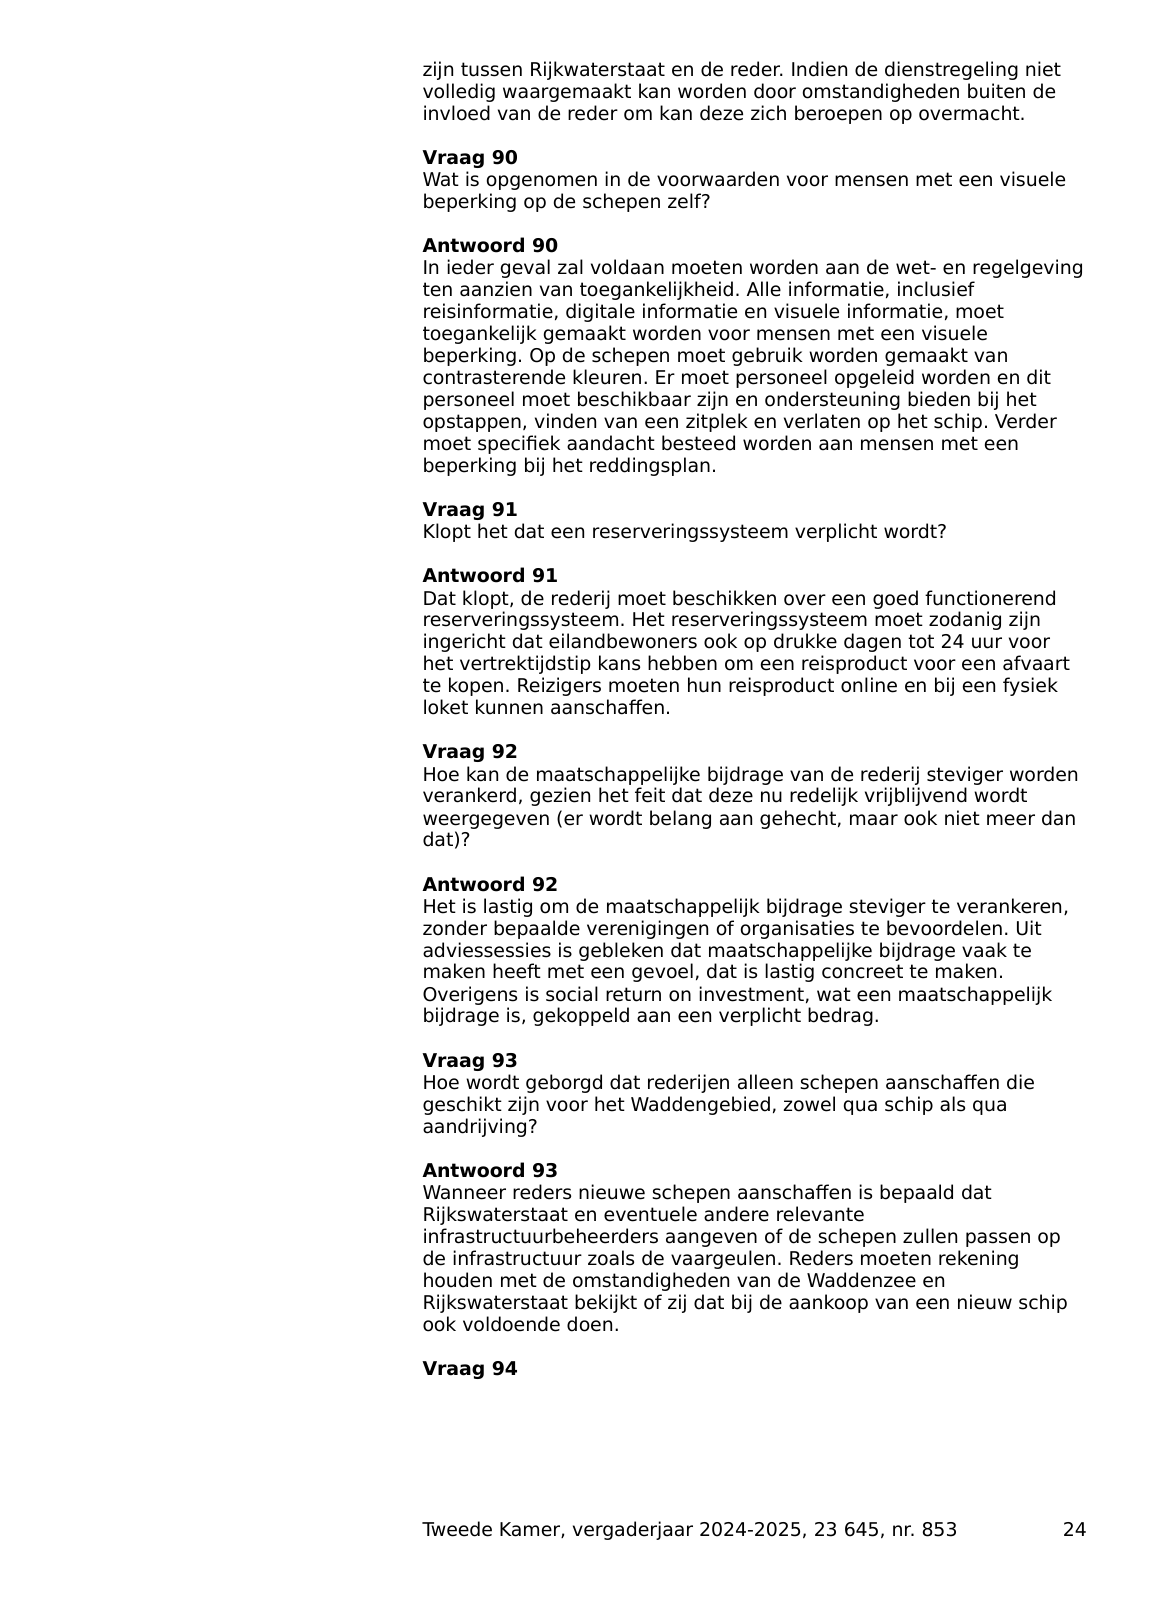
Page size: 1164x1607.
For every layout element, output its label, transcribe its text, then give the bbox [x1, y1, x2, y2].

text Het is lastig om de maatschappelijk bijdrage steviger te verankeren, zonder bepaalde verenigingen of organisaties te bevoordelen. Uit adviessessies is gebleken dat maatschappelijke bijdrage vaak te maken heeft met een gevoel, dat is lastig concreet te maken. Overigens is social return on investment, wat een maatschappelijk bijdrage is, gekoppeld aan een verplicht bedrag. [422, 896, 1087, 1027]
text Klopt het dat een reserveringssysteem verplicht wordt? [422, 521, 1087, 543]
text Antwoord 90 [422, 235, 1087, 257]
text Vraag 91 [422, 499, 1087, 521]
text Antwoord 93 [422, 1160, 1087, 1182]
text Vraag 93 [422, 1049, 1087, 1072]
text Antwoord 92 [422, 873, 1087, 896]
text Vraag 94 [422, 1358, 1087, 1380]
text Hoe kan de maatschappelijke bijdrage van de rederij steviger worden verankerd, gezien het feit dat deze nu redelijk vrijblijvend wordt weergegeven (er wordt belang aan gehecht, maar ook niet meer dan dat)? [422, 763, 1087, 851]
text Vraag 90 [422, 147, 1087, 169]
text Vraag 92 [422, 741, 1087, 763]
text Wat is opgenomen in de voorwaarden voor mensen met een visuele beperking op de schepen zelf? [422, 169, 1087, 213]
text zijn tussen Rijkwaterstaat en de reder. Indien de dienstregeling niet volledig waargemaakt kan worden door omstandigheden buiten de invloed van de reder om kan deze zich beroepen op overmacht. [422, 59, 1087, 125]
text Antwoord 91 [422, 565, 1087, 587]
text In ieder geval zal voldaan moeten worden aan de wet- en regelgeving ten aanzien van toegankelijkheid. Alle informatie, inclusief reisinformatie, digitale informatie en visuele informatie, moet toegankelijk gemaakt worden voor mensen met een visuele beperking. Op de schepen moet gebruik worden gemaakt van contrasterende kleuren. Er moet personeel opgeleid worden en dit personeel moet beschikbaar zijn en ondersteuning bieden bij het opstappen, vinden van een zitplek en verlaten op het schip. Verder moet specifiek aandacht besteed worden aan mensen met een beperking bij het reddingsplan. [422, 257, 1087, 477]
text Hoe wordt geborgd dat rederijen alleen schepen aanschaffen die geschikt zijn voor het Waddengebied, zowel qua schip als qua aandrijving? [422, 1072, 1087, 1137]
text Dat klopt, de rederij moet beschikken over een goed functionerend reserveringssysteem. Het reserveringssysteem moet zodanig zijn ingericht dat eilandbewoners ook op drukke dagen tot 24 uur voor het vertrektijdstip kans hebben om een reisproduct voor een afvaart te kopen. Reizigers moeten hun reisproduct online en bij een fysiek loket kunnen aanschaffen. [422, 587, 1087, 719]
text Wanneer reders nieuwe schepen aanschaffen is bepaald dat Rijkswaterstaat en eventuele andere relevante infrastructuurbeheerders aangeven of de schepen zullen passen op de infrastructuur zoals de vaargeulen. Reders moeten rekening houden met de omstandigheden van de Waddenzee en Rijkswaterstaat bekijkt of zij dat bij de aankoop van een nieuw schip ook voldoende doen. [422, 1182, 1087, 1336]
